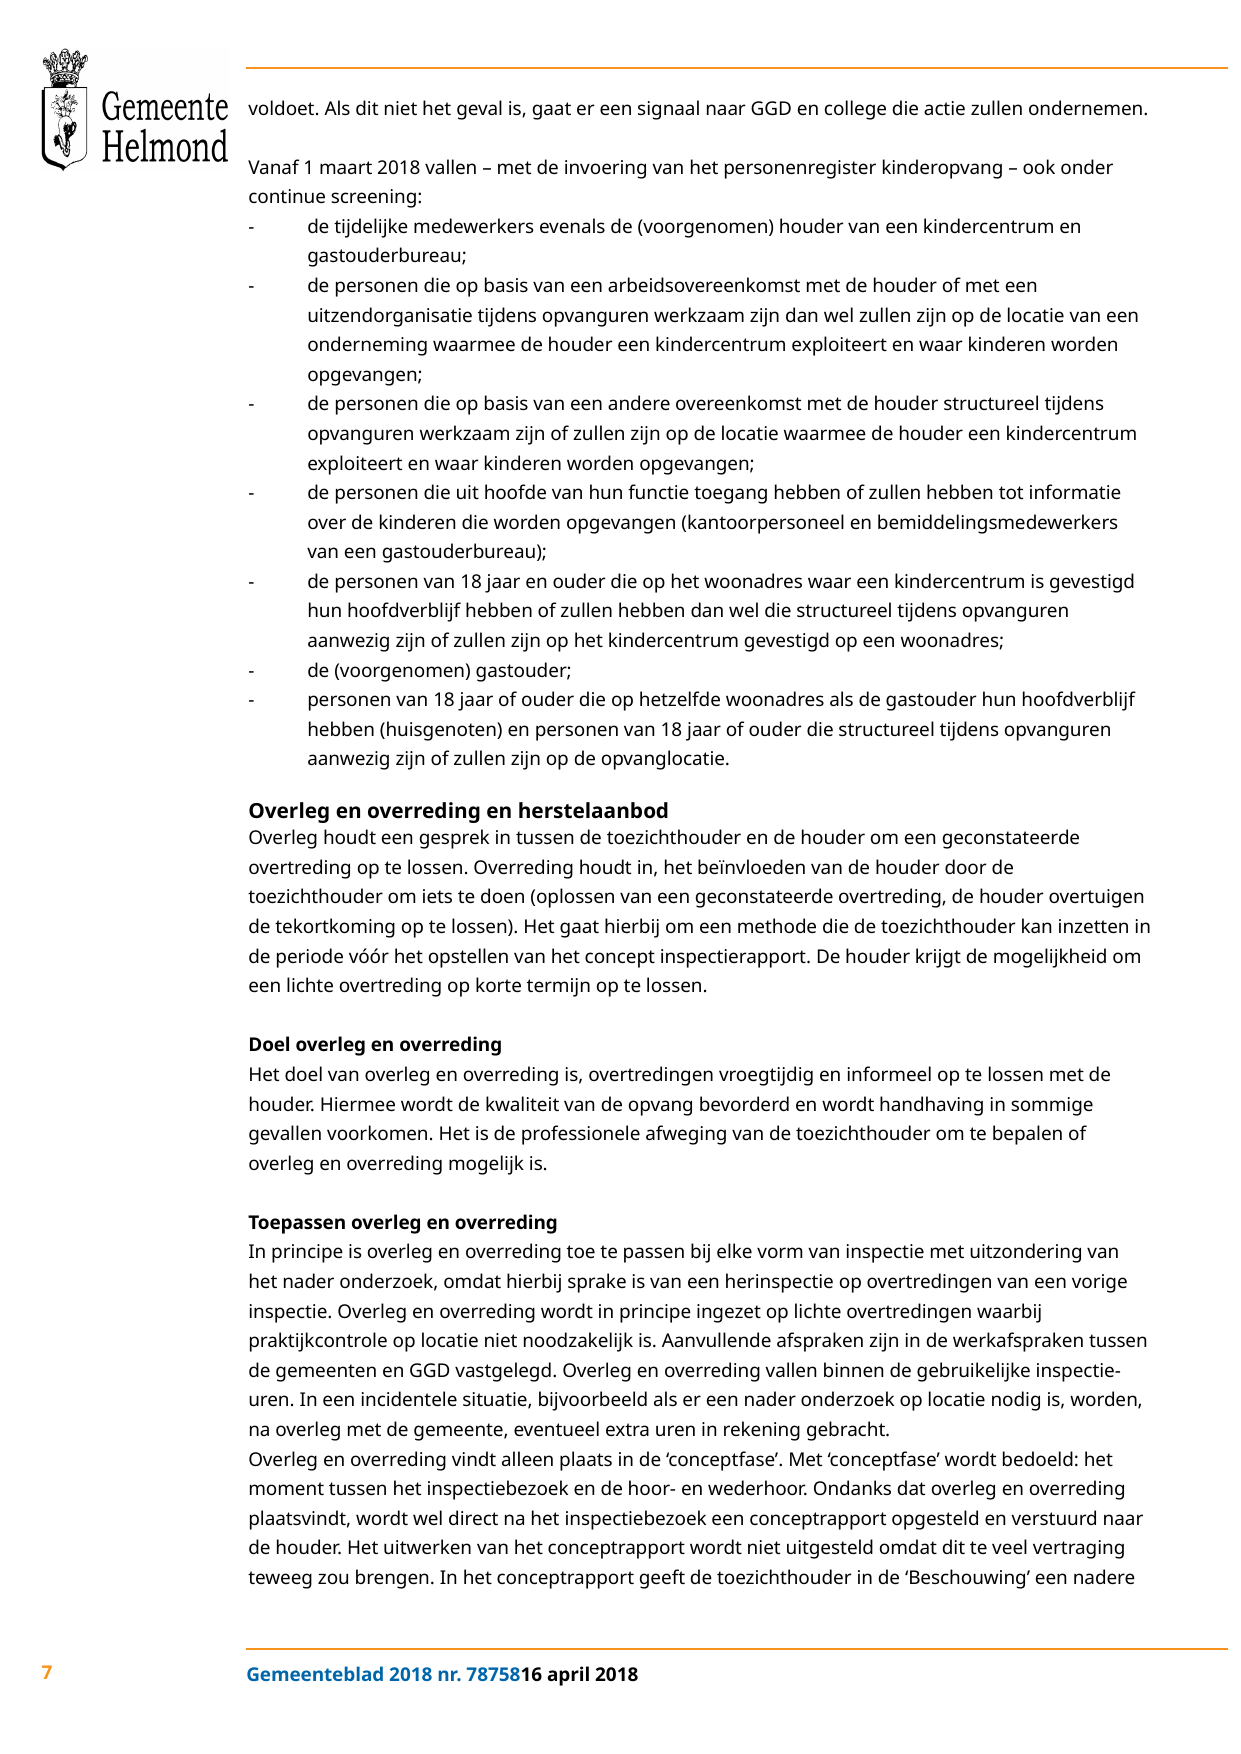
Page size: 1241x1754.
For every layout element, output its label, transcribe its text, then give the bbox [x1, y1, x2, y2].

text Overleg houdt een gesprek in tussen de toezichthouder en de houder om een geconstateerde overtreding op te lossen. Overreding houdt in, het beïnvloeden van de houder door de toezichthouder om iets te doen (oplossen van een geconstateerde overtreding, de houder overtuigen de tekortkoming op te lossen). Het gaat hierbij om een methode die de toezichthouder kan inzetten in de periode vóór het opstellen van het concept inspectierapport. De houder krijgt de mogelijkheid om een lichte overtreding op korte termijn op te lossen. [248, 824, 1152, 998]
text In principe is overleg en overreding toe te passen bij elke vorm van inspectie met uitzondering van het nader onderzoek, omdat hierbij sprake is van een herinspectie op overtredingen van een vorige inspectie. Overleg en overreding wordt in principe ingezet op lichte overtredingen waarbij praktijkcontrole op locatie niet noodzakelijk is. Aanvullende afspraken zijn in de werkafspraken tussen de gemeenten en GGD vastgelegd. Overleg en overreding vallen binnen de gebruikelijke inspectie-uren. In een incidentele situatie, bijvoorbeeld als er een nader onderzoek op locatie nodig is, worden, na overleg met de gemeente, eventueel extra uren in rekening gebracht. [248, 1239, 1152, 1442]
text Overleg en overreding en herstelaanbod [248, 796, 1152, 824]
list personen van 18 jaar of ouder die op hetzelfde woonadres als de gastouder hun hoofdverblijf hebben (huisgenoten) en personen van 18 jaar of ouder die structureel tijdens opvanguren aanwezig zijn of zullen zijn op de opvanglocatie. [248, 686, 1152, 771]
list de personen die op basis van een andere overeenkomst met de houder structureel tijdens opvanguren werkzaam zijn of zullen zijn op de locatie waarmee de houder een kindercentrum exploiteert en waar kinderen worden opgevangen; [248, 391, 1152, 476]
text Doel overleg en overreding [248, 1032, 1152, 1057]
list de personen die op basis van een arbeidsovereenkomst met de houder of met een uitzendorganisatie tijdens opvanguren werkzaam zijn dan wel zullen zijn op de locatie van een onderneming waarmee de houder een kindercentrum exploiteert en waar kinderen worden opgevangen; [248, 272, 1152, 387]
list de personen die uit hoofde van hun functie toegang hebben of zullen hebben tot informatie over de kinderen die worden opgevangen (kantoorpersoneel en bemiddelingsmedewerkers van een gastouderbureau); [248, 479, 1152, 564]
text Het doel van overleg en overreding is, overtredingen vroegtijdig en informeel op te lossen met de houder. Hiermee wordt de kwaliteit van de opvang bevorderd en wordt handhaving in sommige gevallen voorkomen. Het is de professionele afweging van de toezichthouder om te bepalen of overleg en overreding mogelijk is. [248, 1061, 1152, 1176]
text voldoet. Als dit niet het geval is, gaat er een signaal naar GGD en college die actie zullen ondernemen. [248, 95, 1152, 121]
picture [41, 47, 231, 172]
text Toepassen overleg en overreding [248, 1209, 1152, 1235]
list de personen van 18 jaar en ouder die op het woonadres waar een kindercentrum is gevestigd hun hoofdverblijf hebben of zullen hebben dan wel die structureel tijdens opvanguren aanwezig zijn of zullen zijn op het kindercentrum gevestigd op een woonadres; [248, 568, 1152, 653]
text Overleg en overreding vindt alleen plaats in de ‘conceptfase’. Met ‘conceptfase’ wordt bedoeld: het moment tussen het inspectiebezoek en de hoor- en wederhoor. Ondanks dat overleg en overreding plaatsvindt, wordt wel direct na het inspectiebezoek een conceptrapport opgesteld en verstuurd naar de houder. Het uitwerken van het conceptrapport wordt niet uitgesteld omdat dit te veel vertraging teweeg zou brengen. In het conceptrapport geeft de toezichthouder in de ‘Beschouwing’ een nadere [248, 1446, 1152, 1590]
list de (voorgenomen) gastouder; [248, 657, 1152, 683]
text Vanaf 1 maart 2018 vallen – met de invoering van het personenregister kinderopvang – ook onder continue screening: [248, 154, 1152, 209]
list de tijdelijke medewerkers evenals de (voorgenomen) houder van een kindercentrum en gastouderbureau; [248, 213, 1152, 268]
